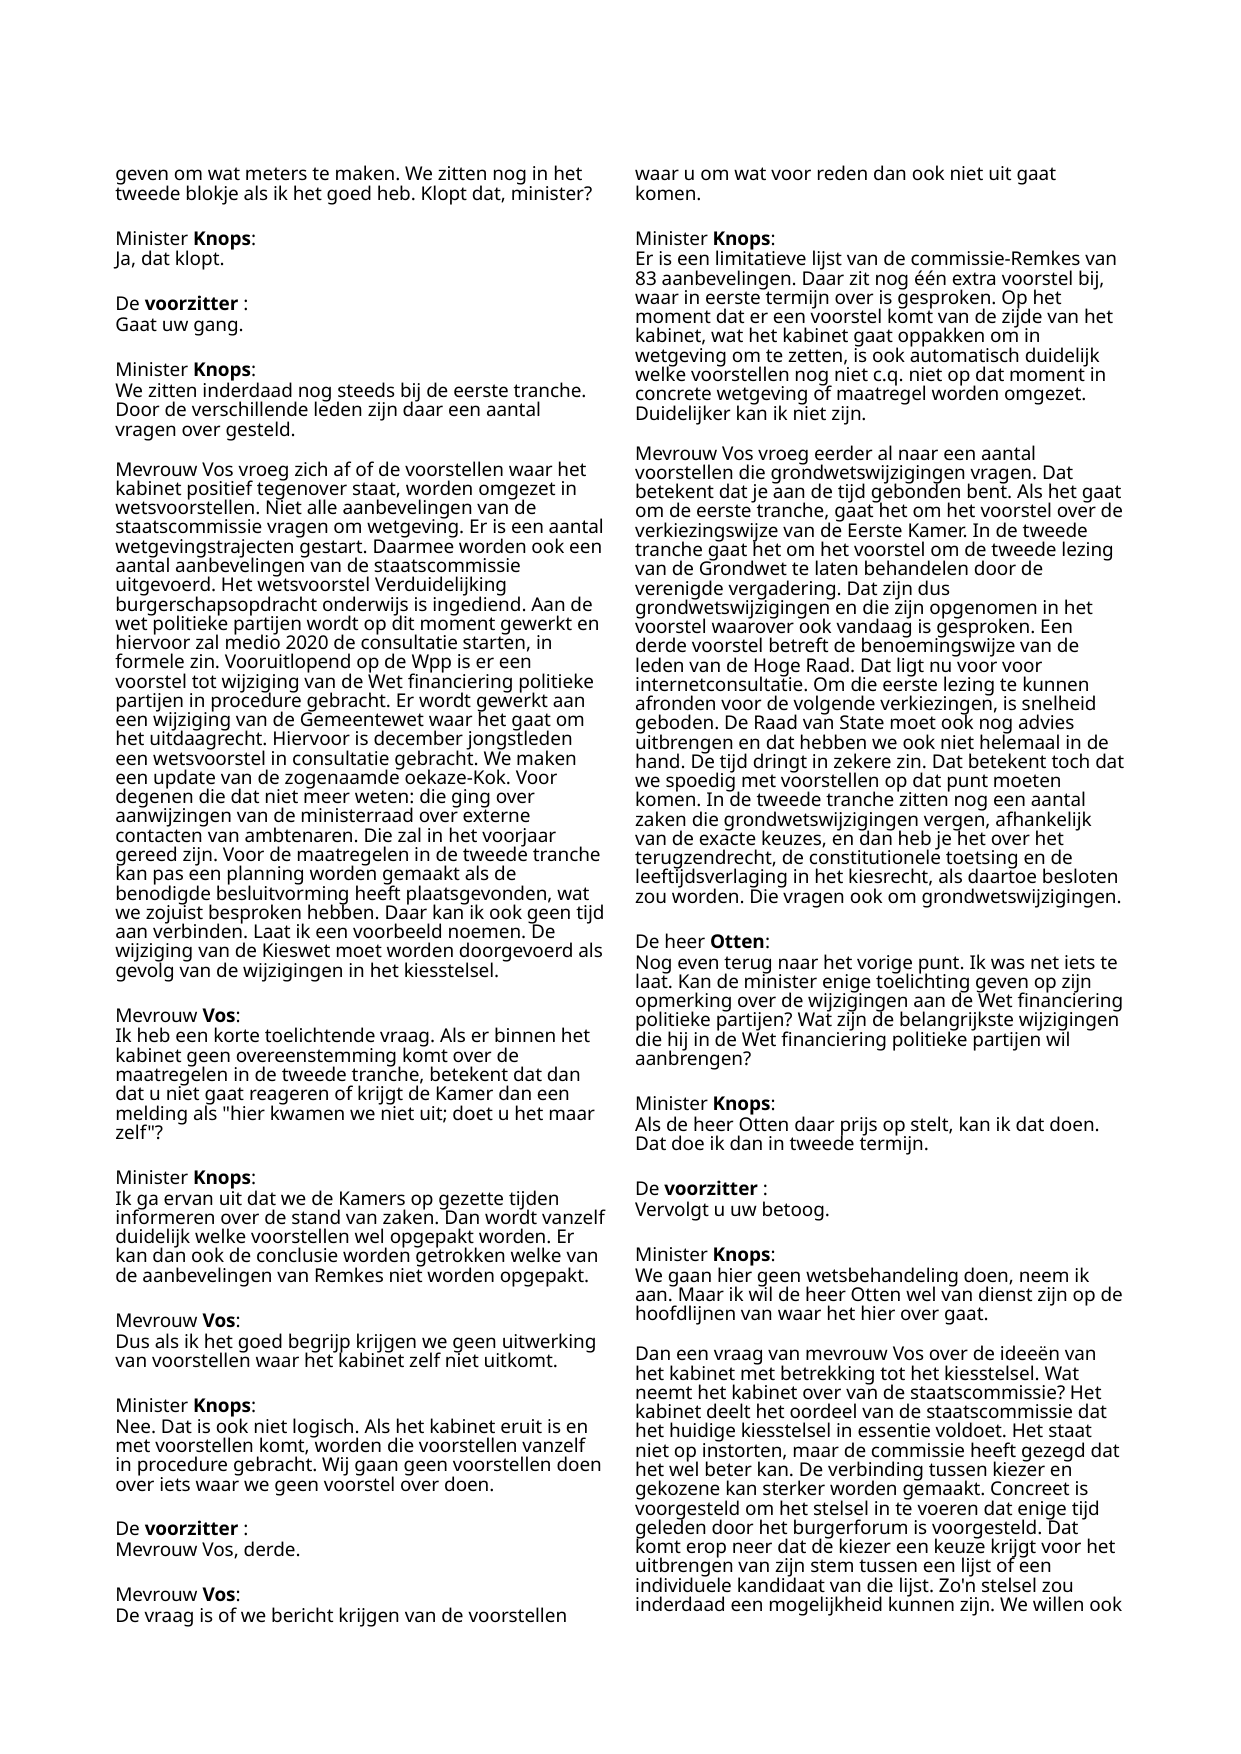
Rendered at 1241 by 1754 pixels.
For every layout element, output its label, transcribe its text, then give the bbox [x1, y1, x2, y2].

text Mevrouw Vos: [115, 1002, 605, 1027]
text Minister Knops: [115, 225, 605, 250]
text De voorzitter : [635, 1175, 1125, 1201]
text Dan een vraag van mevrouw Vos over de ideeën van het kabinet met betrekking tot het kiesstelsel. Wat neemt het kabinet over van de staatscommissie? Het kabinet deelt het oordeel van de staatscommissie dat het huidige kiesstelsel in essentie voldoet. Het staat niet op instorten, maar de commissie heeft gezegd dat het wel beter kan. De verbinding tussen kiezer en gekozene kan sterker worden gemaakt. Concreet is voorgesteld om het stelsel in te voeren dat enige tijd geleden door het burgerforum is voorgesteld. Dat komt erop neer dat de kiezer een keuze krijgt voor het uitbrengen van zijn stem tussen een lijst of een individuele kandidaat van die lijst. Zo'n stelsel zou inderdaad een mogelijkheid kunnen zijn. We willen ook [635, 1345, 1125, 1615]
text Mevrouw Vos: [115, 1581, 605, 1607]
text De vraag is of we bericht krijgen van de voorstellen [115, 1607, 605, 1626]
text Mevrouw Vos: [115, 1307, 605, 1333]
text Minister Knops: [115, 356, 605, 382]
text Ja, dat klopt. [115, 250, 605, 270]
text waar u om wat voor reden dan ook niet uit gaat komen. [635, 165, 1125, 204]
text Minister Knops: [115, 1392, 605, 1418]
text Mevrouw Vos, derde. [115, 1541, 605, 1561]
text De voorzitter : [115, 291, 605, 316]
text Mevrouw Vos vroeg eerder al naar een aantal voorstellen die grondwetswijzigingen vragen. Dat betekent dat je aan de tijd gebonden bent. Als het gaat om de eerste tranche, gaat het om het voorstel over de verkiezingswijze van de Eerste Kamer. In de tweede tranche gaat het om het voorstel om de tweede lezing van de Grondwet te laten behandelen door de verenigde vergadering. Dat zijn dus grondwetswijzigingen en die zijn opgenomen in het voorstel waarover ook vandaag is gesproken. Een derde voorstel betreft de benoemingswijze van de leden van de Hoge Raad. Dat ligt nu voor voor internetconsultatie. Om die eerste lezing te kunnen afronden voor de volgende verkiezingen, is snelheid geboden. De Raad van State moet ook nog advies uitbrengen en dat hebben we ook niet helemaal in de hand. De tijd dringt in zekere zin. Dat betekent toch dat we spoedig met voorstellen op dat punt moeten komen. In de tweede tranche zitten nog een aantal zaken die grondwetswijzigingen vergen, afhankelijk van de exacte keuzes, en dan heb je het over het terugzendrecht, de constitutionele toetsing en de leeftijdsverlaging in het kiesrecht, als daartoe besloten zou worden. Die vragen ook om grondwetswijzigingen. [635, 444, 1125, 907]
text Vervolgt u uw betoog. [635, 1201, 1125, 1220]
text We zitten inderdaad nog steeds bij de eerste tranche. Door de verschillende leden zijn daar een aantal vragen over gesteld. [115, 382, 605, 440]
text We gaan hier geen wetsbehandeling doen, neem ik aan. Maar ik wil de heer Otten wel van dienst zijn op de hoofdlijnen van waar het hier over gaat. [635, 1267, 1125, 1324]
text De heer Otten: [635, 928, 1125, 954]
text Ik ga ervan uit dat we de Kamers op gezette tijden informeren over de stand van zaken. Dan wordt vanzelf duidelijk welke voorstellen wel opgepakt worden. Er kan dan ook de conclusie worden getrokken welke van de aanbevelingen van Remkes niet worden opgepakt. [115, 1190, 605, 1286]
text Gaat uw gang. [115, 316, 605, 336]
text geven om wat meters te maken. We zitten nog in het tweede blokje als ik het goed heb. Klopt dat, minister? [115, 165, 605, 204]
text Minister Knops: [635, 1090, 1125, 1116]
text Nog even terug naar het vorige punt. Ik was net iets te laat. Kan de minister enige toelichting geven op zijn opmerking over de wijzigingen aan de Wet financiering politieke partijen? Wat zijn de belangrijkste wijzigingen die hij in de Wet financiering politieke partijen wil aanbrengen? [635, 954, 1125, 1069]
text De voorzitter : [115, 1516, 605, 1541]
text Dus als ik het goed begrijp krijgen we geen uitwerking van voorstellen waar het kabinet zelf niet uitkomt. [115, 1333, 605, 1371]
text Nee. Dat is ook niet logisch. Als het kabinet eruit is en met voorstellen komt, worden die voorstellen vanzelf in procedure gebracht. Wij gaan geen voorstellen doen over iets waar we geen voorstel over doen. [115, 1418, 605, 1495]
text Mevrouw Vos vroeg zich af of de voorstellen waar het kabinet positief tegenover staat, worden omgezet in wetsvoorstellen. Niet alle aanbevelingen van de staatscommissie vragen om wetgeving. Er is een aantal wetgevingstrajecten gestart. Daarmee worden ook een aantal aanbevelingen van de staatscommissie uitgevoerd. Het wetsvoorstel Verduidelijking burgerschapsopdracht onderwijs is ingediend. Aan de wet politieke partijen wordt op dit moment gewerkt en hiervoor zal medio 2020 de consultatie starten, in formele zin. Vooruitlopend op de Wpp is er een voorstel tot wijziging van de Wet financiering politieke partijen in procedure gebracht. Er wordt gewerkt aan een wijziging van de Gemeentewet waar het gaat om het uitdaagrecht. Hiervoor is december jongstleden een wetsvoorstel in consultatie gebracht. We maken een update van de zogenaamde oekaze-Kok. Voor degenen die dat niet meer weten: die ging over aanwijzingen van de ministerraad over externe contacten van ambtenaren. Die zal in het voorjaar gereed zijn. Voor de maatregelen in de tweede tranche kan pas een planning worden gemaakt als de benodigde besluitvorming heeft plaatsgevonden, wat we zojuist besproken hebben. Daar kan ik ook geen tijd aan verbinden. Laat ik een voorbeeld noemen. De wijziging van de Kieswet moet worden doorgevoerd als gevolg van de wijzigingen in het kiesstelsel. [115, 461, 605, 981]
text Minister Knops: [115, 1164, 605, 1190]
text Minister Knops: [635, 225, 1125, 250]
text Minister Knops: [635, 1241, 1125, 1267]
text Als de heer Otten daar prijs op stelt, kan ik dat doen. Dat doe ik dan in tweede termijn. [635, 1116, 1125, 1154]
text Er is een limitatieve lijst van de commissie-Remkes van 83 aanbevelingen. Daar zit nog één extra voorstel bij, waar in eerste termijn over is gesproken. Op het moment dat er een voorstel komt van de zijde van het kabinet, wat het kabinet gaat oppakken om in wetgeving om te zetten, is ook automatisch duidelijk welke voorstellen nog niet c.q. niet op dat moment in concrete wetgeving of maatregel worden omgezet. Duidelijker kan ik niet zijn. [635, 250, 1125, 424]
text Ik heb een korte toelichtende vraag. Als er binnen het kabinet geen overeenstemming komt over de maatregelen in de tweede tranche, betekent dat dan dat u niet gaat reageren of krijgt de Kamer dan een melding als "hier kwamen we niet uit; doet u het maar zelf"? [115, 1027, 605, 1143]
